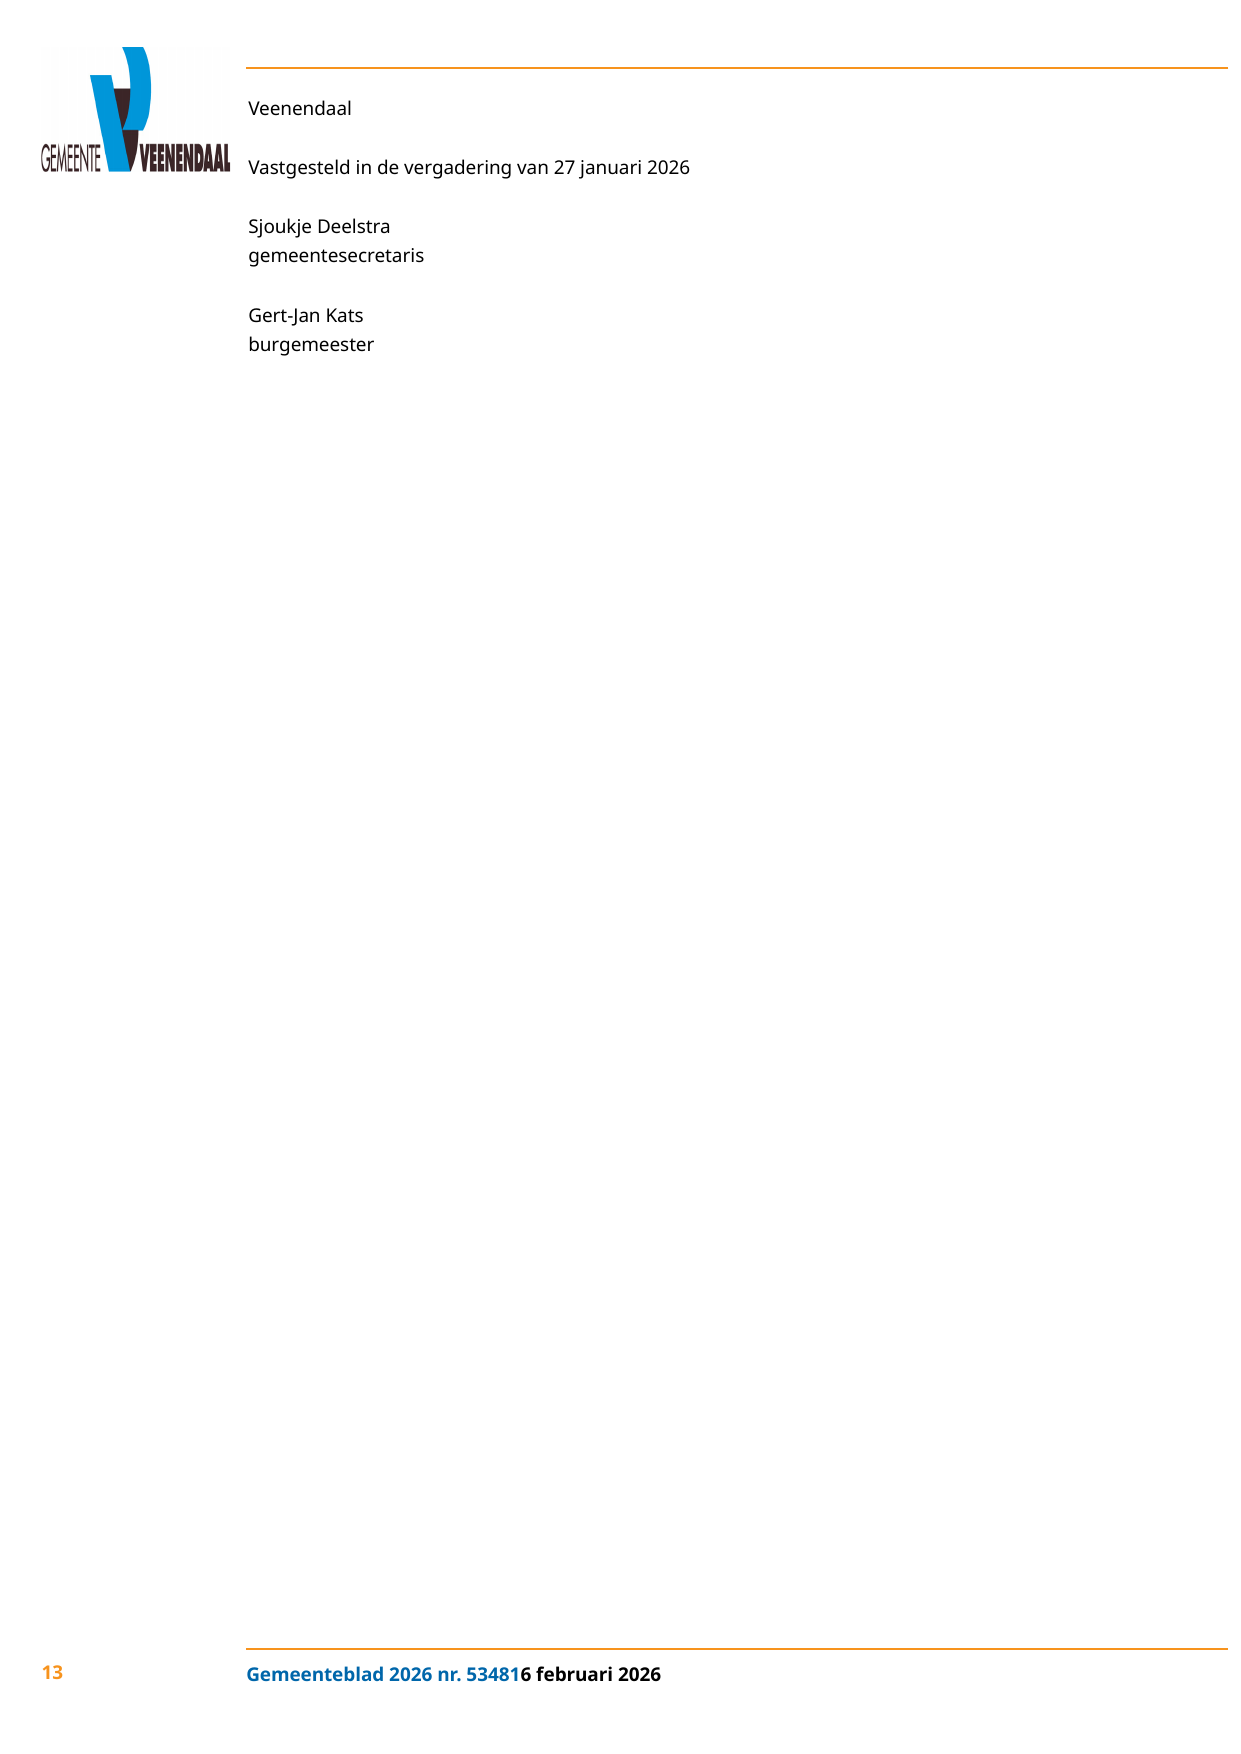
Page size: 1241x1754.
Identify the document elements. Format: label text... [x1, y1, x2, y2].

text burgemeester [248, 331, 1152, 357]
picture [41, 47, 130, 172]
picture [123, 47, 231, 172]
text Vastgesteld in de vergadering van 27 januari 2026 [248, 154, 1152, 180]
text gemeentesecretaris [248, 243, 1152, 268]
text Sjoukje Deelstra [248, 213, 1152, 239]
text Gert-Jan Kats [248, 302, 1152, 328]
text Veenendaal [248, 95, 1152, 121]
